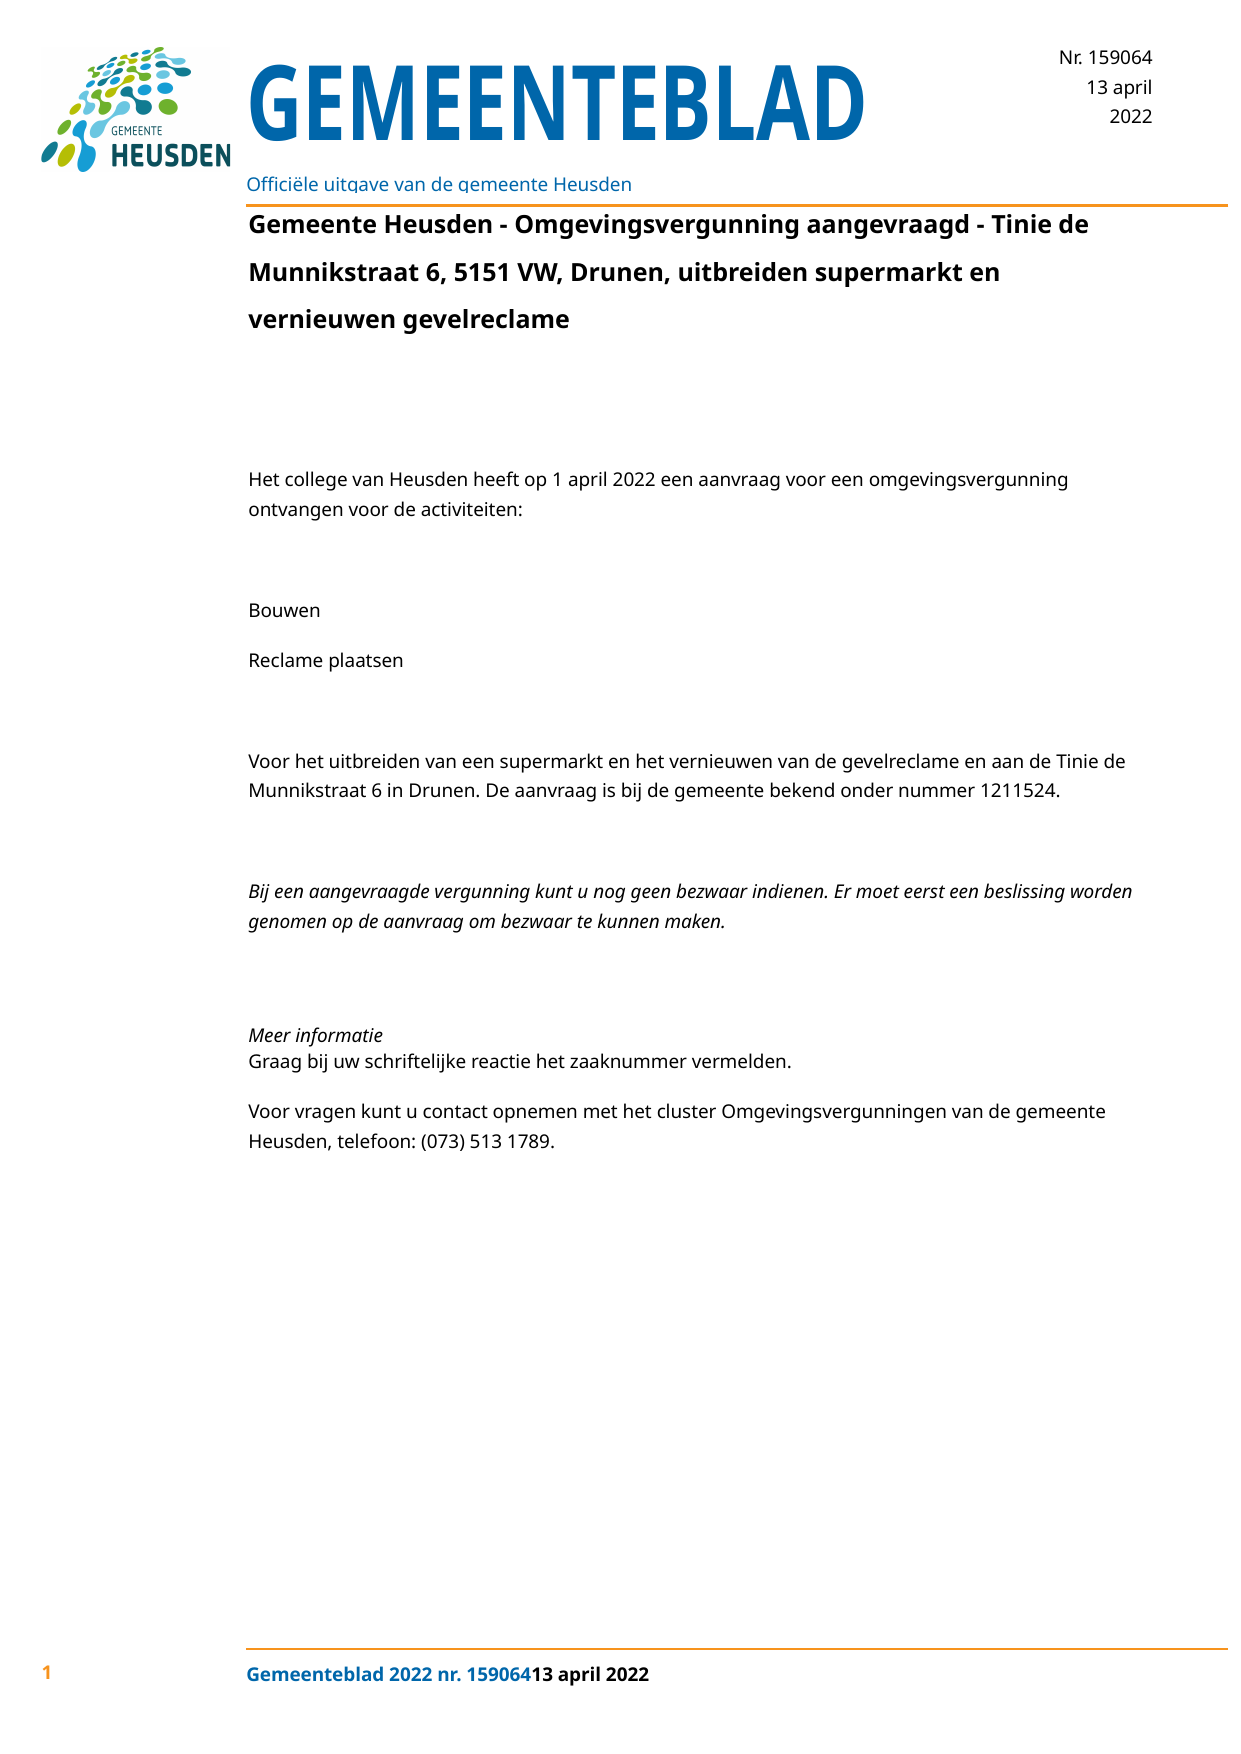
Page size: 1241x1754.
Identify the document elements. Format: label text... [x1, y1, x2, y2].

text Bij een aangevraagde vergunning kunt u nog geen bezwaar indienen. Er moet eerst een beslissing worden genomen op de aanvraag om bezwaar te kunnen maken. [248, 878, 1152, 934]
text Graag bij uw schriftelijke reactie het zaaknummer vermelden. [248, 1048, 1152, 1074]
text Reclame plaatsen [248, 647, 1152, 673]
text Meer informatie [248, 1022, 1152, 1048]
picture [41, 47, 231, 172]
text Gemeente Heusden - Omgevingsvergunning aangevraagd - Tinie de Munnikstraat 6, 5151 VW, Drunen, uitbreiden supermarkt en vernieuwen gevelreclame [248, 207, 1152, 336]
text Voor vragen kunt u contact opnemen met het cluster Omgevingsvergunningen van de gemeente Heusden, telefoon: (073) 513 1789. [248, 1098, 1152, 1154]
text Bouwen [248, 597, 1152, 622]
text Het college van Heusden heeft op 1 april 2022 een aanvraag voor een omgevingsvergunning ontvangen voor de activiteiten: [248, 466, 1152, 522]
text Voor het uitbreiden van een supermarkt en het vernieuwen van de gevelreclame en aan de Tinie de Munnikstraat 6 in Drunen. De aanvraag is bij de gemeente bekend onder nummer 1211524. [248, 748, 1152, 803]
